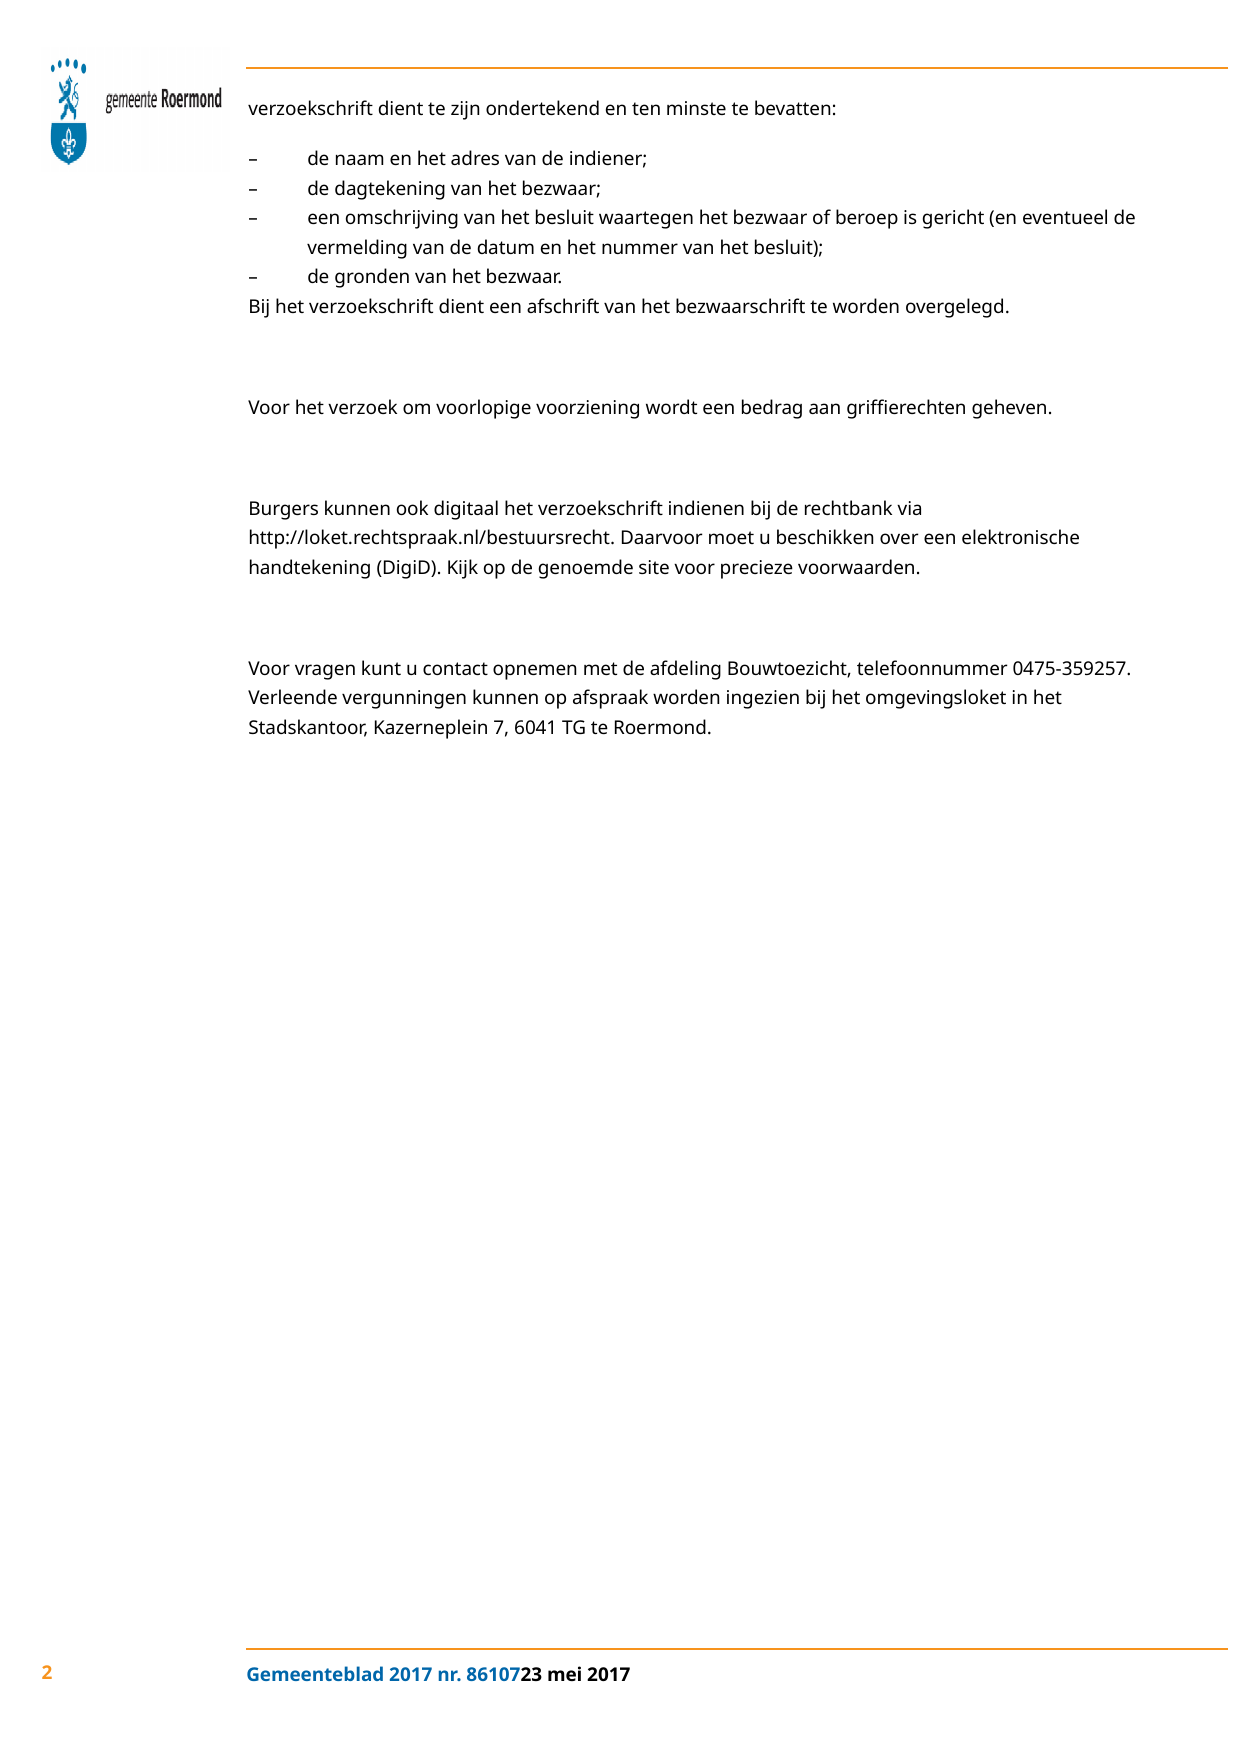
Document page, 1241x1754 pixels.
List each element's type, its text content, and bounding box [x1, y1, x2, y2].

text Bij het verzoekschrift dient een afschrift van het bezwaarschrift te worden overgelegd. [248, 293, 1152, 319]
list een omschrijving van het besluit waartegen het bezwaar of beroep is gericht (en eventueel de vermelding van de datum en het nummer van het besluit); [248, 204, 1152, 260]
list de dagtekening van het bezwaar; [248, 175, 1152, 201]
list de naam en het adres van de indiener; [248, 145, 1152, 171]
list de gronden van het bezwaar. [248, 263, 1152, 289]
text Voor het verzoek om voorlopige voorziening wordt een bedrag aan griffierechten geheven. [248, 394, 1152, 420]
text Burgers kunnen ook digitaal het verzoekschrift indienen bij de rechtbank via http://loket.rechtspraak.nl/bestuursrecht. Daarvoor moet u beschikken over een elektronische handtekening (DigiD). Kijk op de genoemde site voor precieze voorwaarden. [248, 495, 1152, 580]
text Voor vragen kunt u contact opnemen met de afdeling Bouwtoezicht, telefoonnummer 0475-359257. Verleende vergunningen kunnen op afspraak worden ingezien bij het omgevingsloket in het Stadskantoor, Kazerneplein 7, 6041 TG te Roermond. [248, 655, 1152, 740]
text verzoekschrift dient te zijn ondertekend en ten minste te bevatten: [248, 95, 1152, 121]
picture [41, 47, 231, 172]
